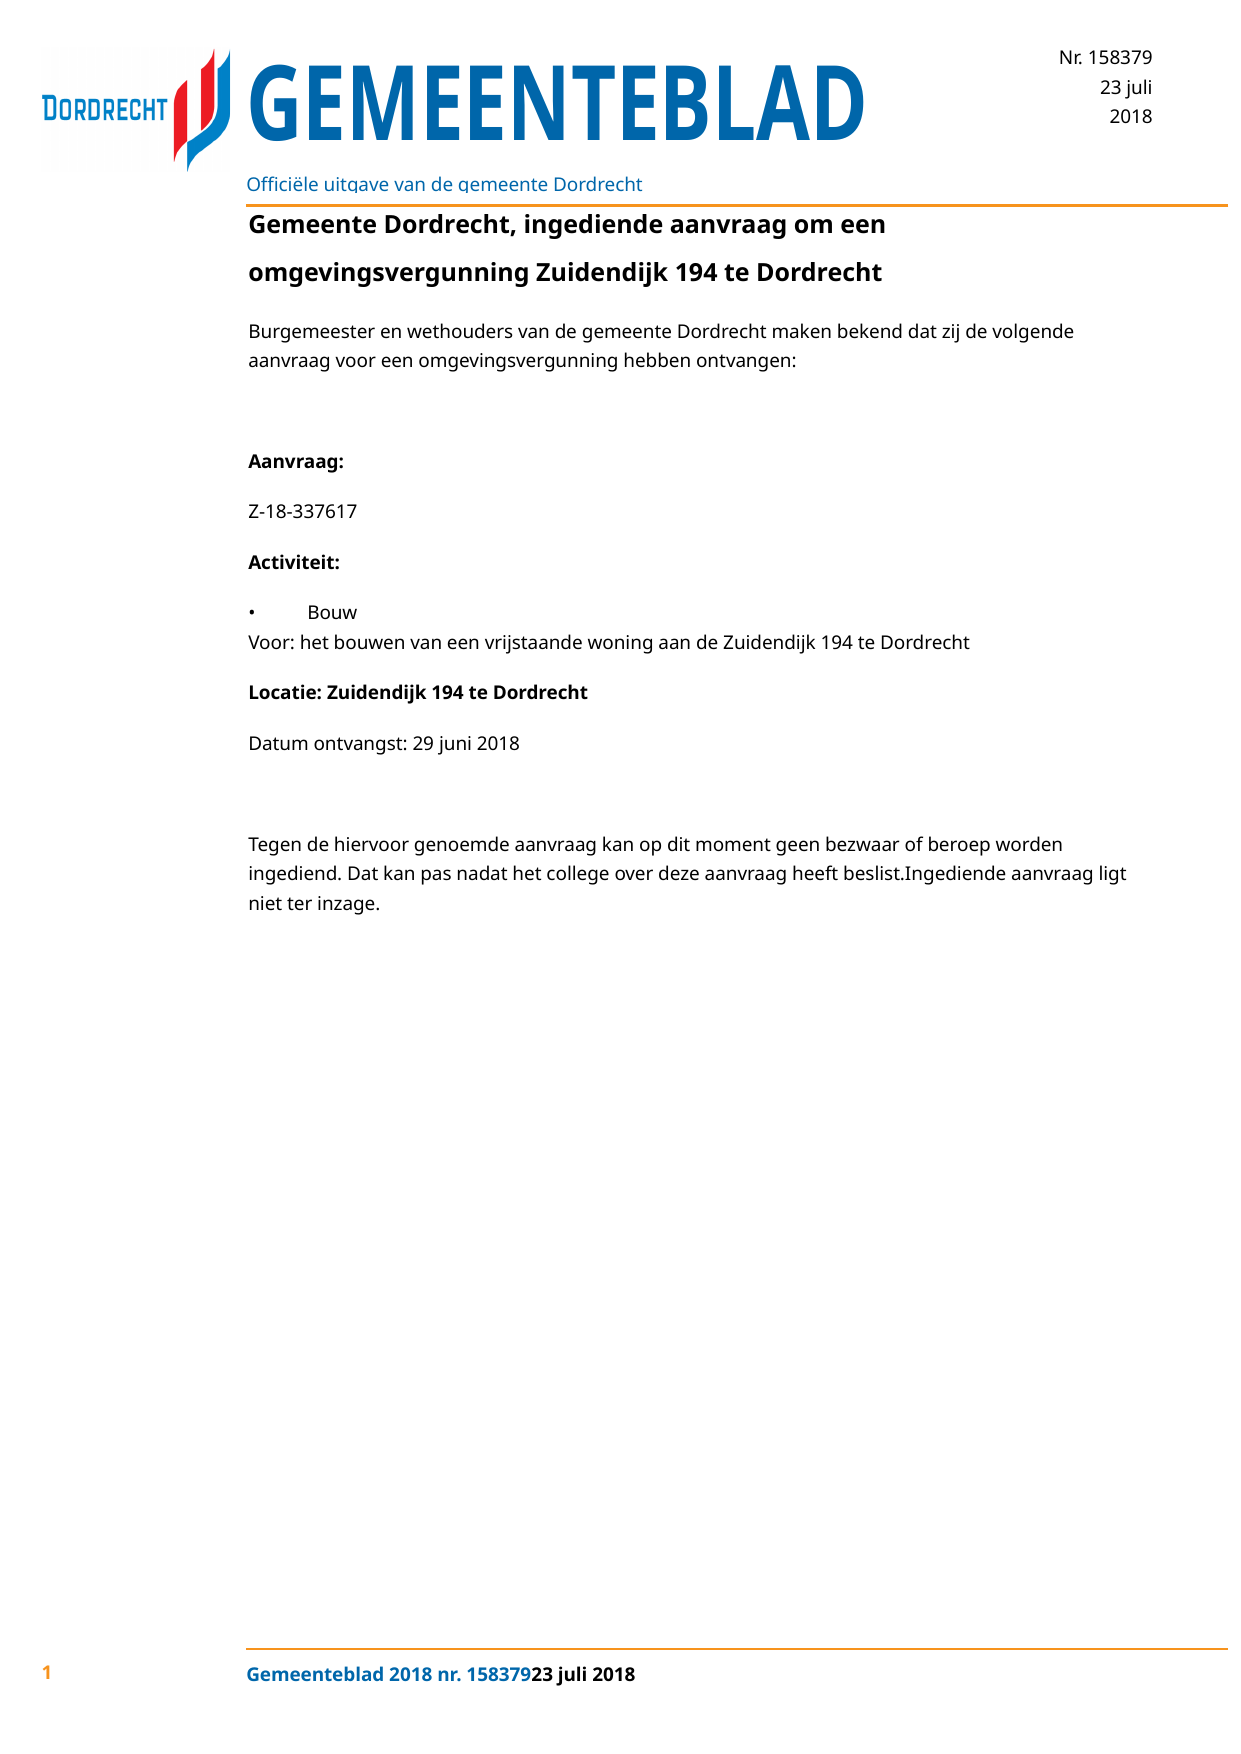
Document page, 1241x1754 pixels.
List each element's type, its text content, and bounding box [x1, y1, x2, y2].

text Activiteit: [248, 549, 1152, 575]
text Gemeente Dordrecht, ingediende aanvraag om een omgevingsvergunning Zuidendijk 194 te Dordrecht [248, 207, 1152, 288]
text Tegen de hiervoor genoemde aanvraag kan op dit moment geen bezwaar of beroep worden ingediend. Dat kan pas nadat het college over deze aanvraag heeft beslist.Ingediende aanvraag ligt niet ter inzage. [248, 831, 1152, 916]
text Datum ontvangst: 29 juni 2018 [248, 730, 1152, 756]
text Burgemeester en wethouders van de gemeente Dordrecht maken bekend dat zij de volgende aanvraag voor een omgevingsvergunning hebben ontvangen: [248, 318, 1152, 373]
text Voor: het bouwen van een vrijstaande woning aan de Zuidendijk 194 te Dordrecht [248, 629, 1152, 655]
text Locatie: Zuidendijk 194 te Dordrecht [248, 679, 1152, 705]
text Aanvraag: [248, 448, 1152, 474]
text Z-18-337617 [248, 499, 1152, 524]
list Bouw [248, 599, 1152, 625]
picture [41, 47, 231, 172]
